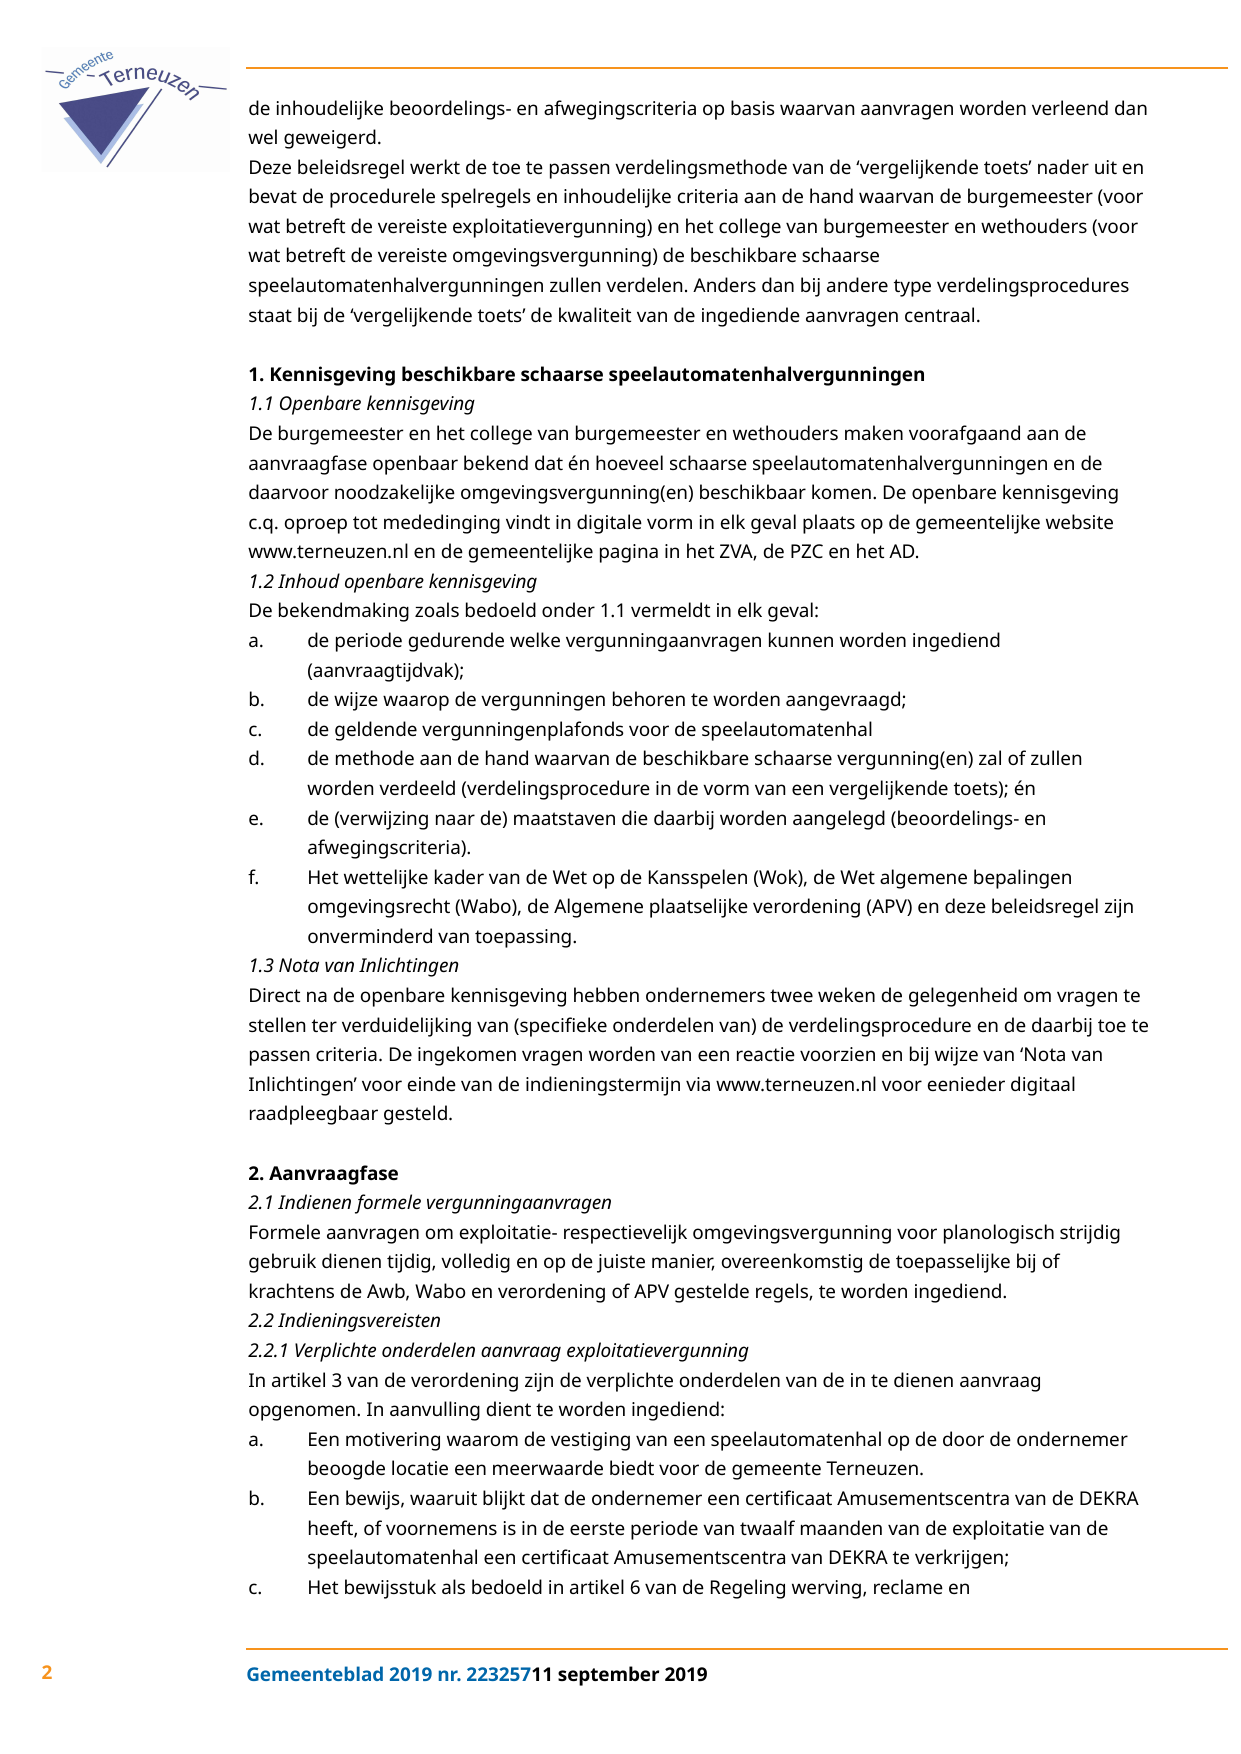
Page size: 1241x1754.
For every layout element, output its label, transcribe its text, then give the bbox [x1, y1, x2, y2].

text 1.1 Openbare kennisgeving [248, 391, 1152, 416]
text De bekendmaking zoals bedoeld onder 1.1 vermeldt in elk geval: [248, 598, 1152, 623]
text In artikel 3 van de verordening zijn de verplichte onderdelen van de in te dienen aanvraag opgenomen. In aanvulling dient te worden ingediend: [248, 1367, 1152, 1422]
text 2.2 Indieningsvereisten [248, 1308, 1152, 1333]
text 2. Aanvraagfase [248, 1160, 1152, 1186]
text de inhoudelijke beoordelings- en afwegingscriteria op basis waarvan aanvragen worden verleend dan wel geweigerd. [248, 95, 1152, 150]
list de methode aan de hand waarvan de beschikbare schaarse vergunning(en) zal of zullen worden verdeeld (verdelingsprocedure in de vorm van een vergelijkende toets); én [248, 746, 1152, 801]
list de periode gedurende welke vergunningaanvragen kunnen worden ingediend (aanvraagtijdvak); [248, 627, 1152, 683]
text 2.2.1 Verplichte onderdelen aanvraag exploitatievergunning [248, 1337, 1152, 1363]
list de geldende vergunningenplafonds voor de speelautomatenhal [248, 716, 1152, 742]
list Het wettelijke kader van de Wet op de Kansspelen (Wok), de Wet algemene bepalingen omgevingsrecht (Wabo), de Algemene plaatselijke verordening (APV) en deze beleidsregel zijn onverminderd van toepassing. [248, 864, 1152, 949]
list Een bewijs, waaruit blijkt dat de ondernemer een certificaat Amusementscentra van de DEKRA heeft, of voornemens is in de eerste periode van twaalf maanden van de exploitatie van de speelautomatenhal een certificaat Amusementscentra van DEKRA te verkrijgen; [248, 1485, 1152, 1570]
text 1. Kennisgeving beschikbare schaarse speelautomatenhalvergunningen [248, 361, 1152, 387]
list Een motivering waarom de vestiging van een speelautomatenhal op de door de ondernemer beoogde locatie een meerwaarde biedt voor de gemeente Terneuzen. [248, 1426, 1152, 1481]
text 1.3 Nota van Inlichtingen [248, 953, 1152, 978]
text Deze beleidsregel werkt de toe te passen verdelingsmethode van de ‘vergelijkende toets’ nader uit en bevat de procedurele spelregels en inhoudelijke criteria aan de hand waarvan de burgemeester (voor wat betreft de vereiste exploitatievergunning) en het college van burgemeester en wethouders (voor wat betreft de vereiste omgevingsvergunning) de beschikbare schaarse speelautomatenhalvergunningen zullen verdelen. Anders dan bij andere type verdelingsprocedures staat bij de ‘vergelijkende toets’ de kwaliteit van de ingediende aanvragen centraal. [248, 154, 1152, 328]
list Het bewijsstuk als bedoeld in artikel 6 van de Regeling werving, reclame en [248, 1574, 1152, 1600]
list de (verwijzing naar de) maatstaven die daarbij worden aangelegd (beoordelings- en afwegingscriteria). [248, 805, 1152, 860]
picture [41, 47, 231, 172]
list de wijze waarop de vergunningen behoren te worden aangevraagd; [248, 686, 1152, 712]
text De burgemeester en het college van burgemeester en wethouders maken voorafgaand aan de aanvraagfase openbaar bekend dat én hoeveel schaarse speelautomatenhalvergunningen en de daarvoor noodzakelijke omgevingsvergunning(en) beschikbaar komen. De openbare kennisgeving c.q. oproep tot mededinging vindt in digitale vorm in elk geval plaats op de gemeentelijke website www.terneuzen.nl en de gemeentelijke pagina in het ZVA, de PZC en het AD. [248, 420, 1152, 564]
text 1.2 Inhoud openbare kennisgeving [248, 568, 1152, 594]
text 2.1 Indienen formele vergunningaanvragen [248, 1189, 1152, 1215]
text Direct na de openbare kennisgeving hebben ondernemers twee weken de gelegenheid om vragen te stellen ter verduidelijking van (specifieke onderdelen van) de verdelingsprocedure en de daarbij toe te passen criteria. De ingekomen vragen worden van een reactie voorzien en bij wijze van ‘Nota van Inlichtingen’ voor einde van de indieningstermijn via www.terneuzen.nl voor eenieder digitaal raadpleegbaar gesteld. [248, 982, 1152, 1126]
text Formele aanvragen om exploitatie- respectievelijk omgevingsvergunning voor planologisch strijdig gebruik dienen tijdig, volledig en op de juiste manier, overeenkomstig de toepasselijke bij of krachtens de Awb, Wabo en verordening of APV gestelde regels, te worden ingediend. [248, 1219, 1152, 1304]
